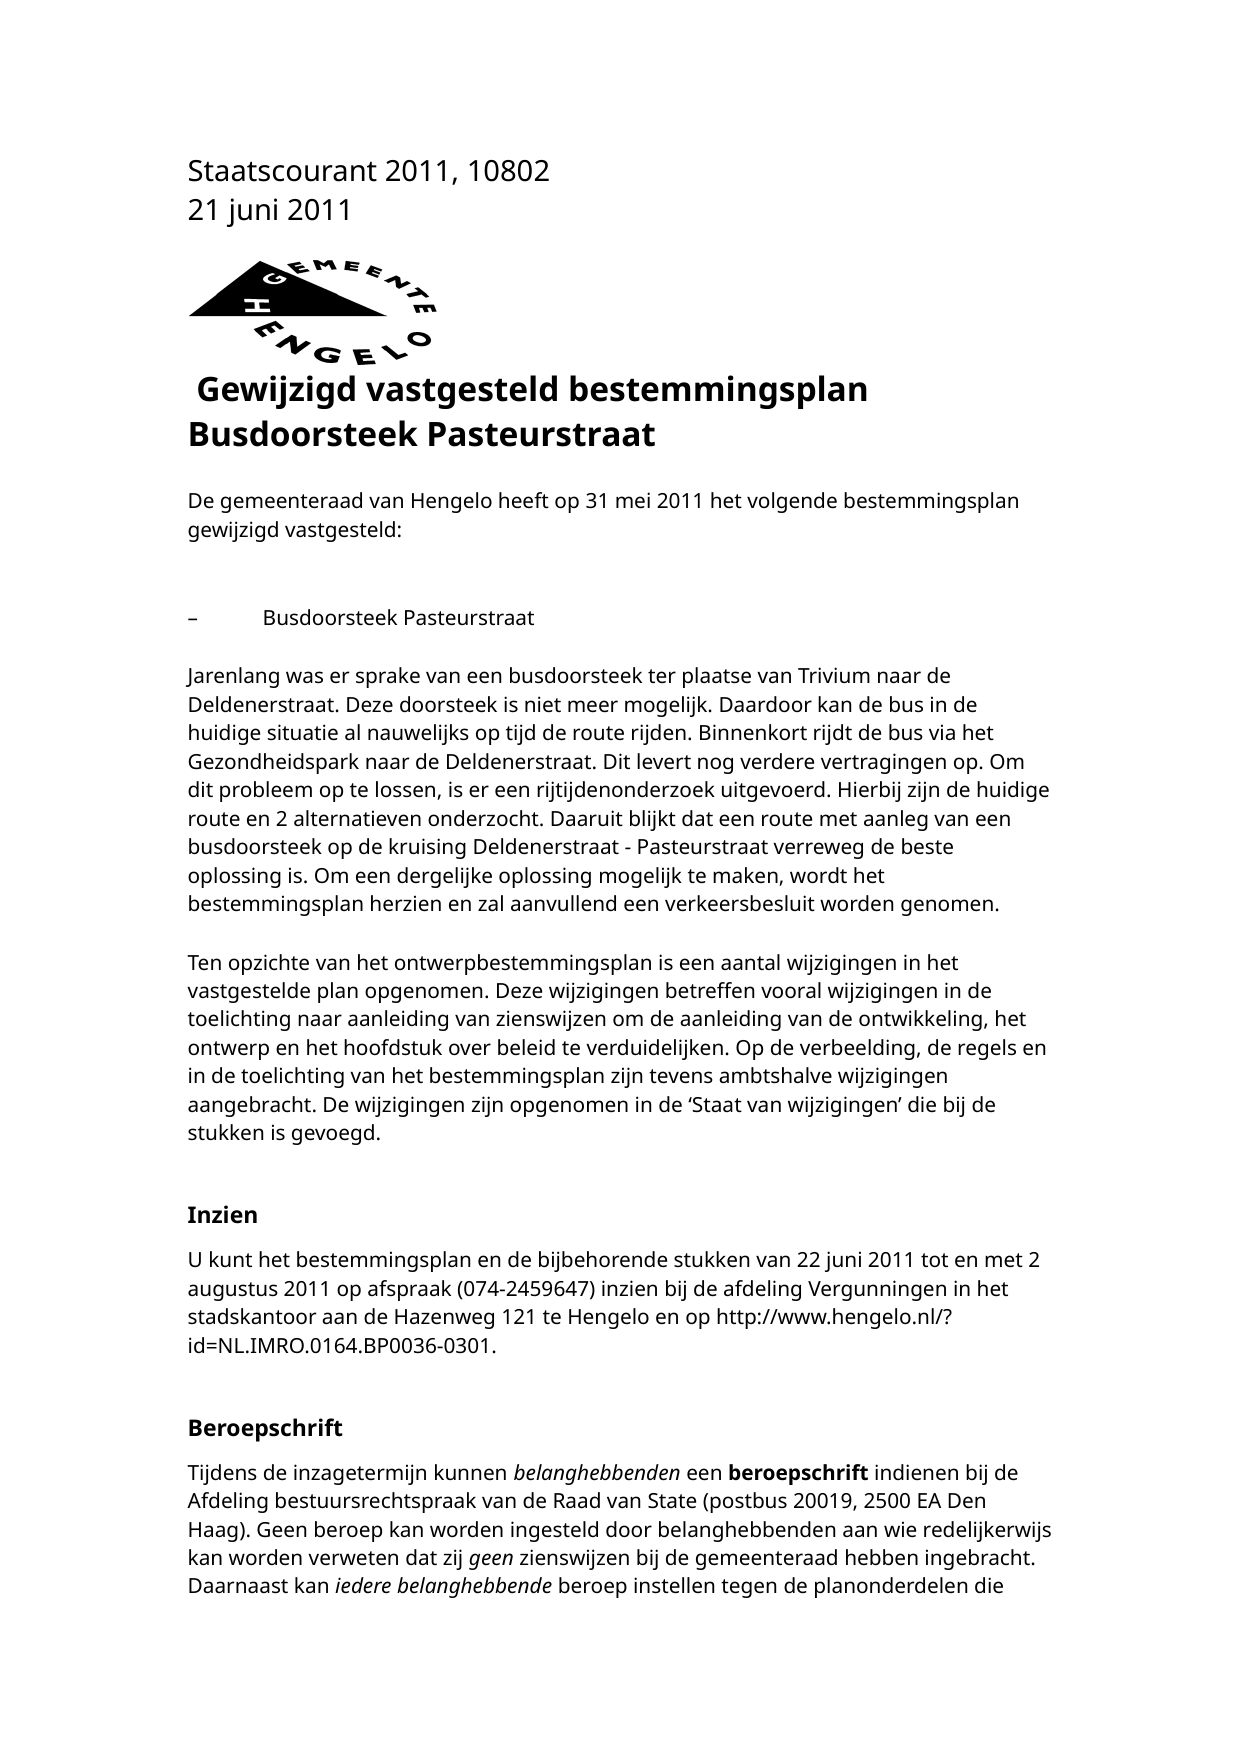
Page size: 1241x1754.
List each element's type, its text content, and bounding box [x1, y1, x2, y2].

subtitle Inzien [187, 1199, 1053, 1230]
text De gemeenteraad van Hengelo heeft op 31 mei 2011 het volgende bestemmingsplan gewijzigd vastgesteld: [187, 486, 1053, 543]
text 21 juni 2011 [187, 190, 1053, 229]
text Ten opzichte van het ontwerpbestemmingsplan is een aantal wijzigingen in het vastgestelde plan opgenomen. Deze wijzigingen betreffen vooral wijzigingen in de toelichting naar aanleiding van zienswijzen om de aanleiding van de ontwikkeling, het ontwerp en het hoofdstuk over beleid te verduidelijken. Op de verbeelding, de regels en in de toelichting van het bestemmingsplan zijn tevens ambtshalve wijzigingen aangebracht. De wijzigingen zijn opgenomen in de ‘Staat van wijzigingen’ die bij de stukken is gevoegd. [187, 948, 1053, 1147]
subtitle Gewijzigd vastgesteld bestemmingsplan Busdoorsteek Pasteurstraat [187, 271, 1053, 456]
text U kunt het bestemmingsplan en de bijbehorende stukken van 22 juni 2011 tot en met 2 augustus 2011 op afspraak (074-2459647) inzien bij de afdeling Vergunningen in het stadskantoor aan de Hazenweg 121 te Hengelo en op http://www.hengelo.nl/?id=NL.IMRO.0164.BP0036-0301. [187, 1245, 1053, 1359]
list Busdoorsteek Pasteurstraat [187, 603, 1053, 632]
text Jarenlang was er sprake van een busdoorsteek ter plaatse van Trivium naar de Deldenerstraat. Deze doorsteek is niet meer mogelijk. Daardoor kan de bus in de huidige situatie al nauwelijks op tijd de route rijden. Binnenkort rijdt de bus via het Gezondheidspark naar de Deldenerstraat. Dit levert nog verdere vertragingen op. Om dit probleem op te lossen, is er een rijtijdenonderzoek uitgevoerd. Hierbij zijn de huidige route en 2 alternatieven onderzocht. Daaruit blijkt dat een route met aanleg van een busdoorsteek op de kruising Deldenerstraat - Pasteurstraat verreweg de beste oplossing is. Om een dergelijke oplossing mogelijk te maken, wordt het bestemmingsplan herzien en zal aanvullend een verkeersbesluit worden genomen. [187, 662, 1053, 918]
text Tijdens de inzagetermijn kunnen belanghebbenden een beroepschrift indienen bij de Afdeling bestuursrechtspraak van de Raad van State (postbus 20019, 2500 EA Den Haag). Geen beroep kan worden ingesteld door belanghebbenden aan wie redelijkerwijs kan worden verweten dat zij geen zienswijzen bij de gemeenteraad hebben ingebracht. Daarnaast kan iedere belanghebbende beroep instellen tegen de planonderdelen die [187, 1458, 1053, 1600]
picture [187, 258, 484, 366]
subtitle Beroepschrift [187, 1412, 1053, 1443]
text Staatscourant 2011, 10802 [187, 150, 1053, 190]
